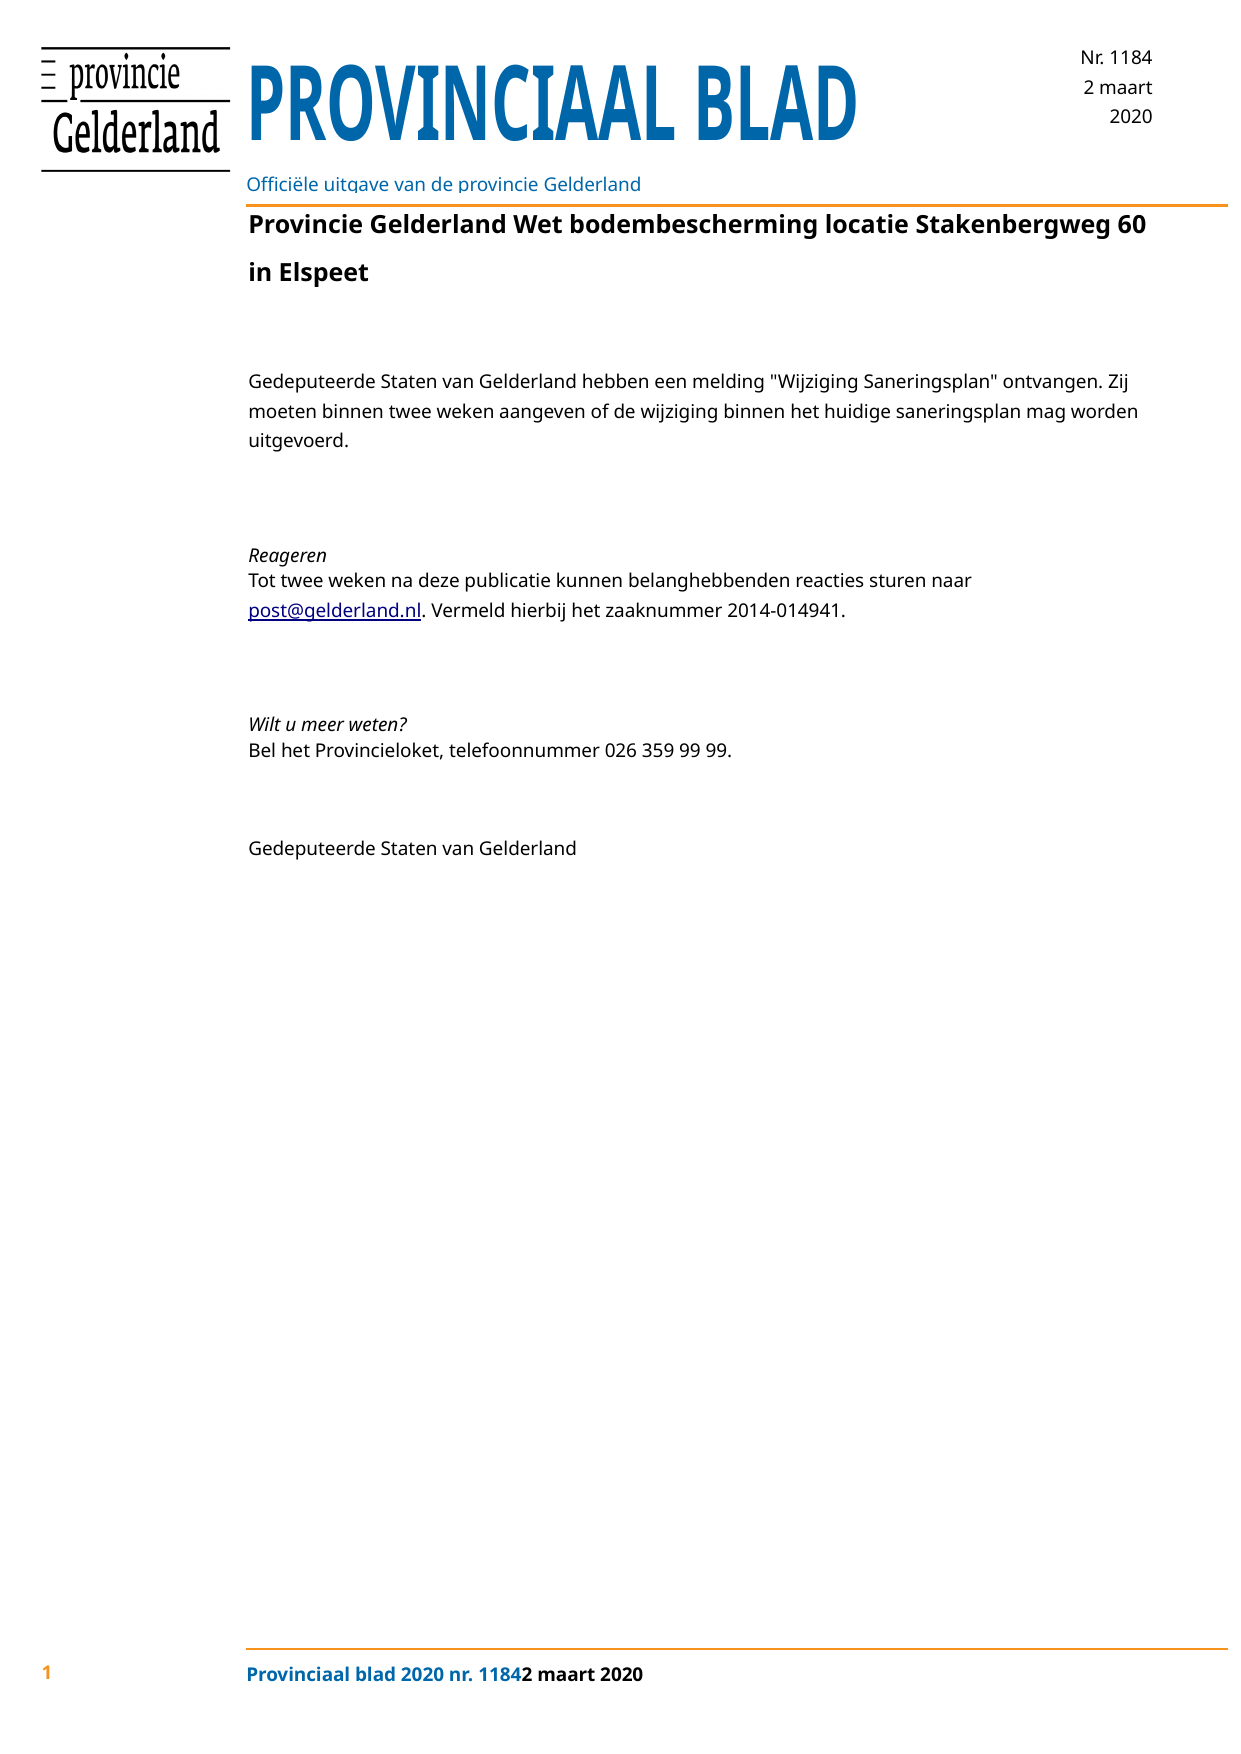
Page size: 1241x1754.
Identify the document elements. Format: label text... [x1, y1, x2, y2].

picture [41, 47, 231, 172]
text Wilt u meer weten? [248, 712, 1152, 737]
text Provincie Gelderland Wet bodembescherming locatie Stakenbergweg 60 in Elspeet [248, 207, 1152, 288]
text Reageren [248, 542, 1152, 568]
text Bel het Provincieloket, telefoonnummer 026 359 99 99. [248, 737, 1152, 763]
text Gedeputeerde Staten van Gelderland [248, 836, 1152, 861]
text Gedeputeerde Staten van Gelderland hebben een melding "Wijziging Saneringsplan" ontvangen. Zij moeten binnen twee weken aangeven of de wijziging binnen het huidige saneringsplan mag worden uitgevoerd. [248, 368, 1152, 453]
text Tot twee weken na deze publicatie kunnen belanghebbenden reacties sturen naar post@gelderland.nl. Vermeld hierbij het zaaknummer 2014-014941. [248, 568, 1152, 623]
